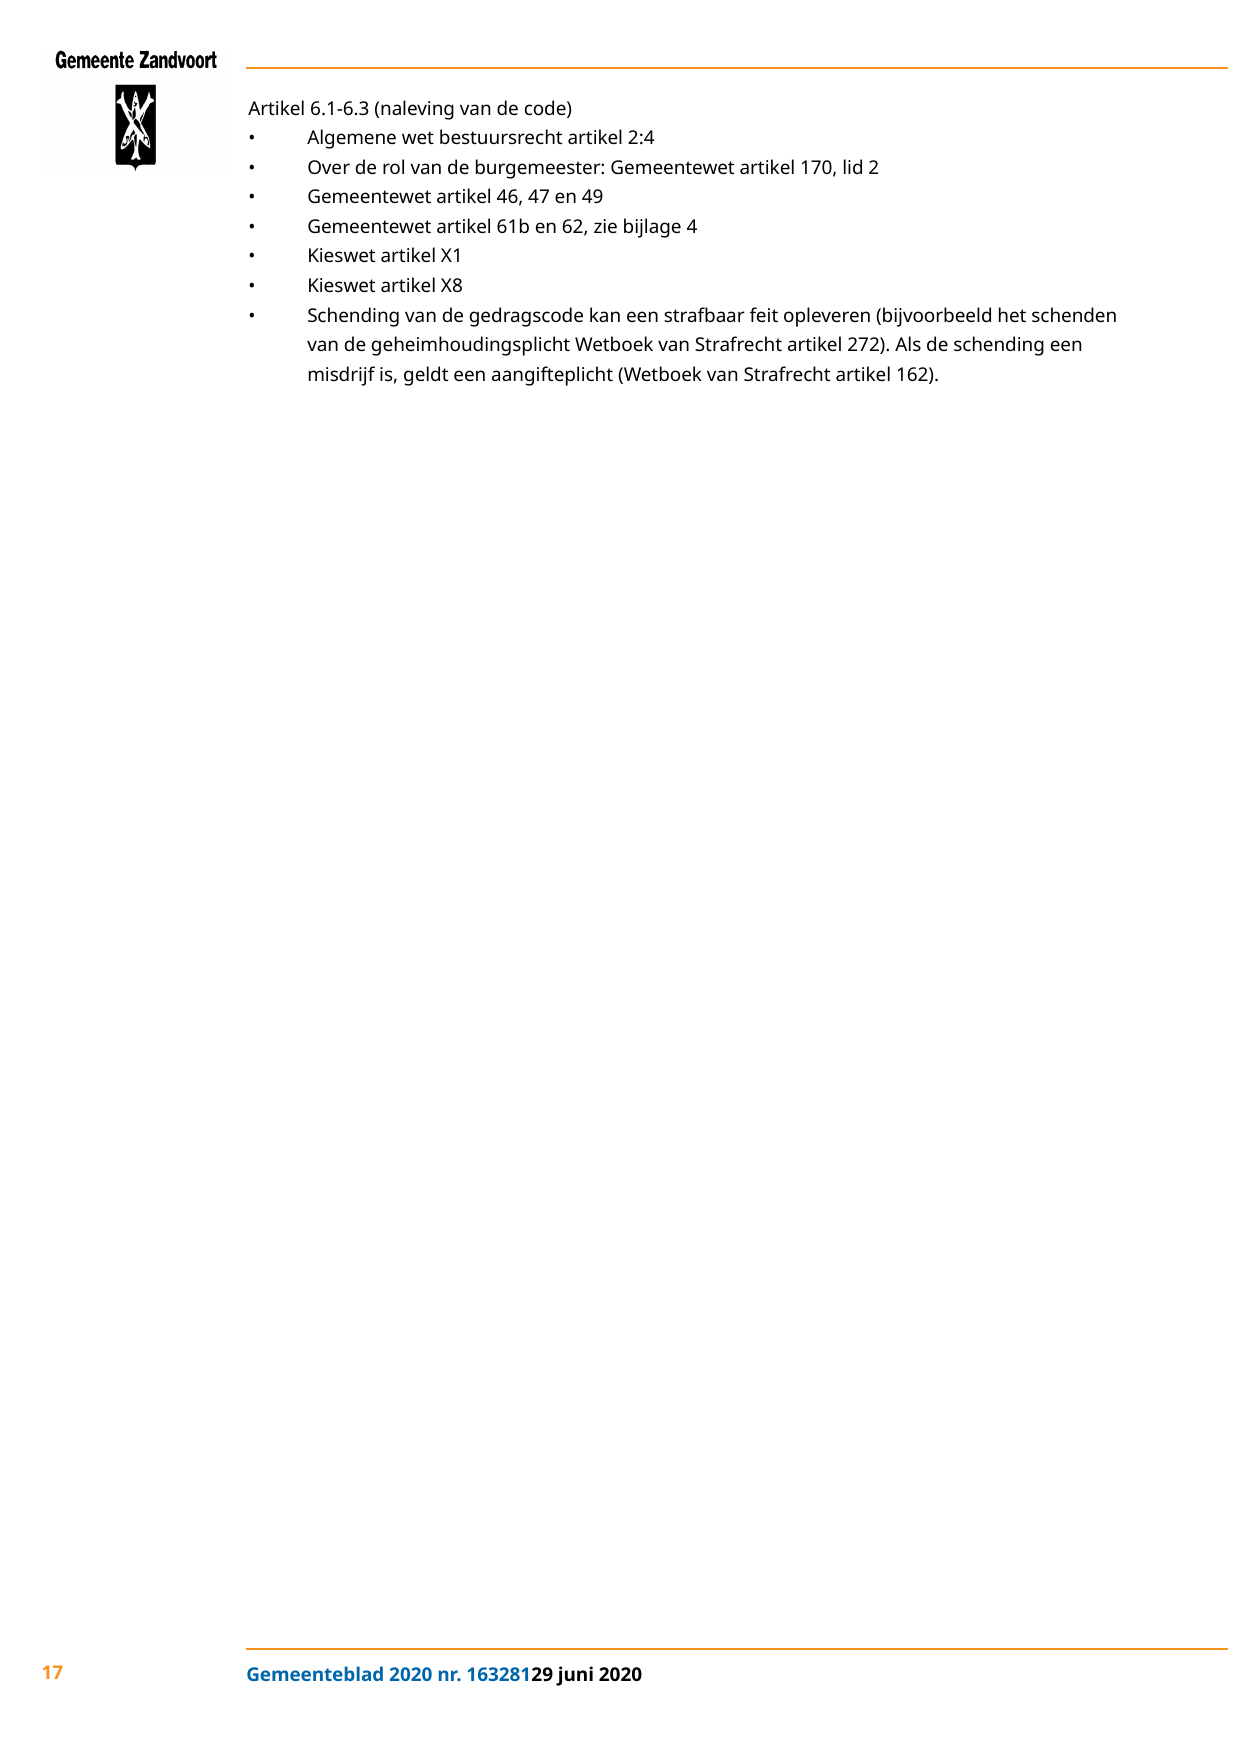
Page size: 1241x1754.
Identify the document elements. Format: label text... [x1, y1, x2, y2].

list Over de rol van de burgemeester: Gemeentewet artikel 170, lid 2 [248, 154, 1152, 180]
picture [41, 47, 231, 172]
list Gemeentewet artikel 46, 47 en 49 [248, 183, 1152, 209]
list Kieswet artikel X1 [248, 243, 1152, 268]
list Kieswet artikel X8 [248, 272, 1152, 298]
list Gemeentewet artikel 61b en 62, zie bijlage 4 [248, 213, 1152, 239]
list Algemene wet bestuursrecht artikel 2:4 [248, 124, 1152, 150]
text Artikel 6.1-6.3 (naleving van de code) [248, 95, 1152, 121]
list Schending van de gedragscode kan een strafbaar feit opleveren (bijvoorbeeld het schenden van de geheimhoudingsplicht Wetboek van Strafrecht artikel 272). Als de schending een misdrijf is, geldt een aangifteplicht (Wetboek van Strafrecht artikel 162). [248, 302, 1152, 387]
